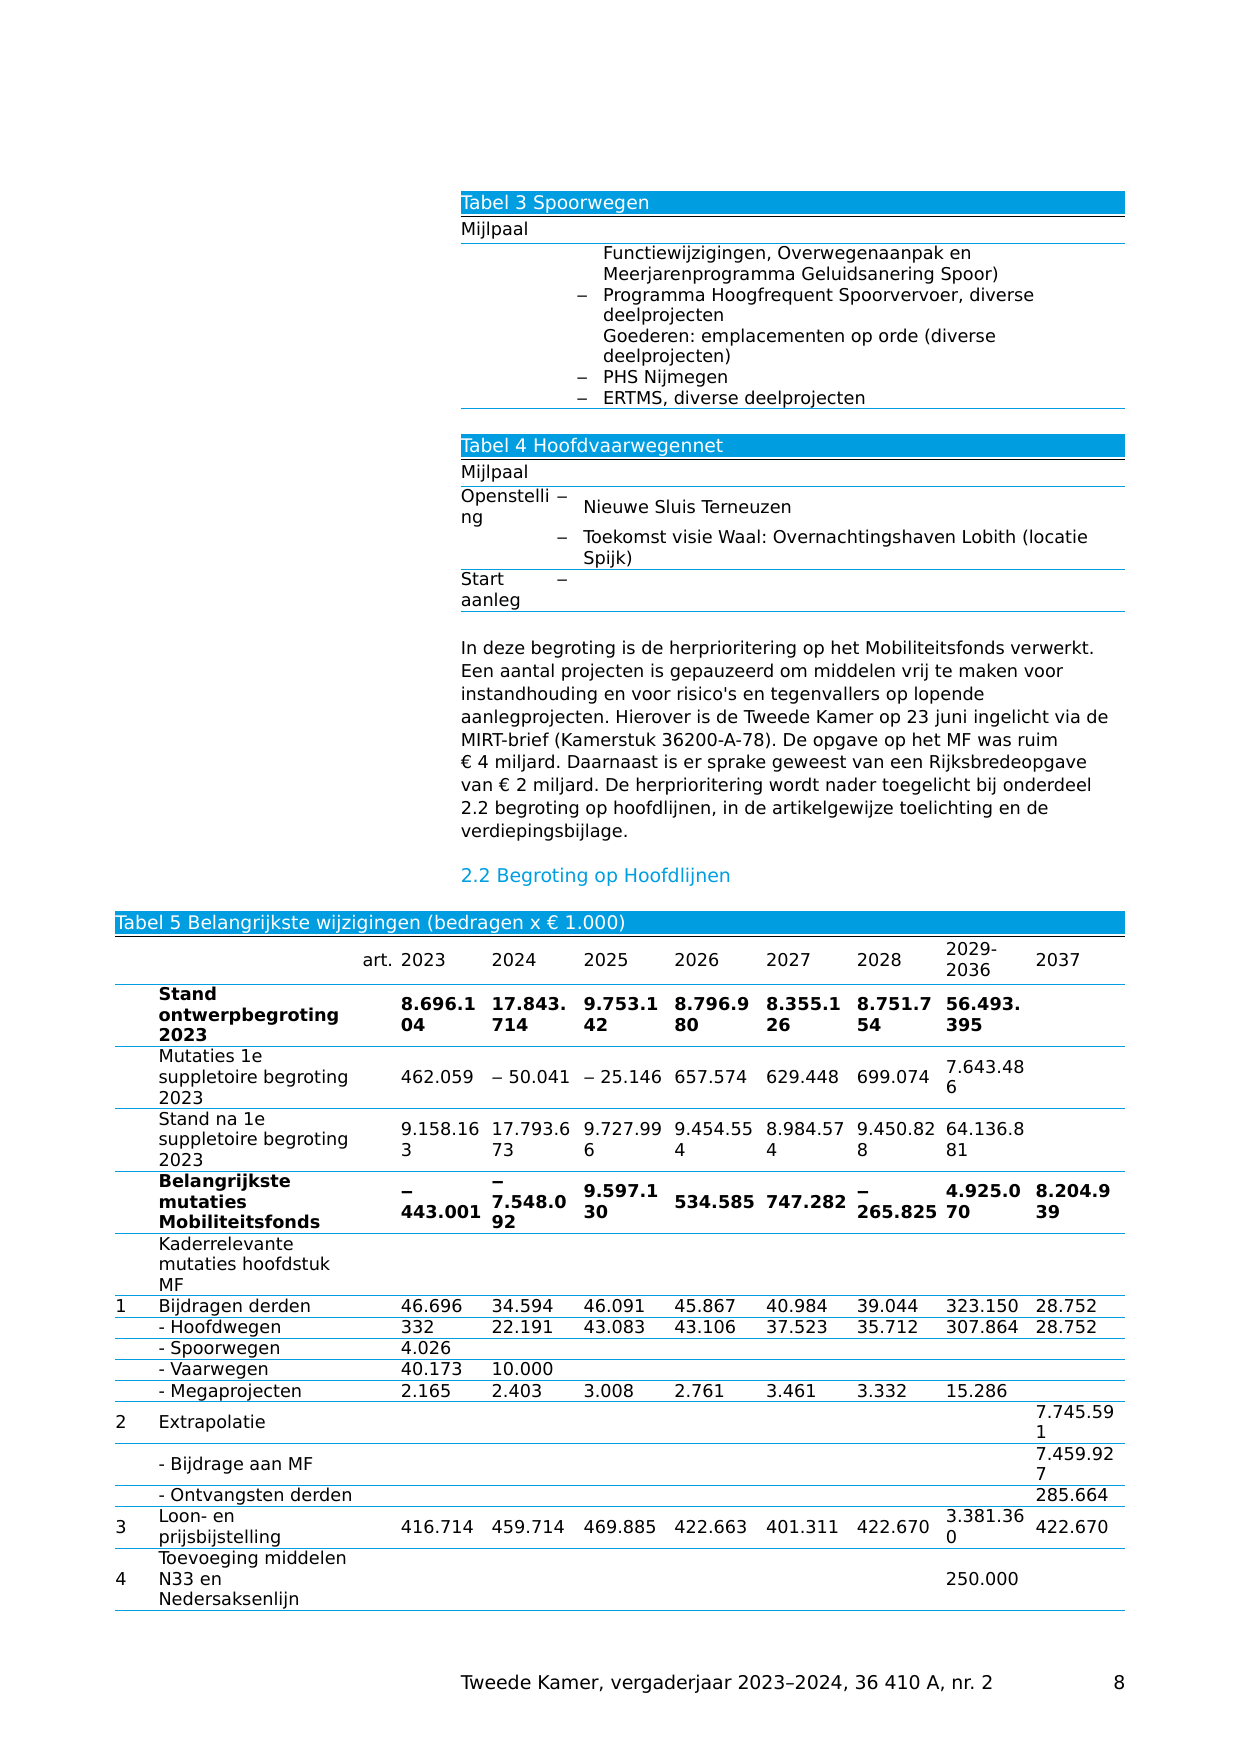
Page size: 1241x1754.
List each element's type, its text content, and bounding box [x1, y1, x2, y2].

table_cell [854, 1339, 943, 1359]
table_cell [359, 1549, 398, 1610]
table_cell 2026 [671, 937, 763, 983]
table_cell Nieuwe Sluis Terneuzen [580, 487, 1125, 527]
table_cell 64.136.881 [943, 1109, 1032, 1171]
table_cell Extrapolatie [155, 1402, 359, 1443]
table_cell 45.867 [671, 1296, 763, 1317]
table_cell [671, 1234, 763, 1295]
table_cell [580, 1486, 671, 1506]
table_cell [489, 1549, 580, 1610]
table_cell Start aanleg [461, 570, 553, 611]
table_cell [359, 1047, 398, 1108]
table_cell [580, 460, 1125, 486]
table_cell [155, 937, 359, 983]
table_cell [671, 1339, 763, 1359]
table_cell 7.459.927 [1033, 1444, 1125, 1485]
table_cell [763, 1339, 854, 1359]
table_cell [554, 460, 580, 486]
table_cell ‒ [554, 528, 580, 569]
table_cell [671, 1402, 763, 1443]
table_cell 4.026 [398, 1339, 488, 1359]
table_cell 37.523 [763, 1318, 854, 1338]
table_cell 43.106 [671, 1318, 763, 1338]
table_cell 56.493.395 [943, 985, 1032, 1046]
table_cell 699.074 [854, 1047, 943, 1108]
table_cell 46.696 [398, 1296, 488, 1317]
table_cell 285.664 [1033, 1486, 1125, 1506]
table_cell ‒ 443.001 [398, 1172, 488, 1233]
table_cell [1033, 1339, 1125, 1359]
table_cell 469.885 [580, 1507, 671, 1548]
table_cell [580, 1234, 671, 1295]
table_cell 2024 [489, 937, 580, 983]
table_cell [1033, 1109, 1125, 1171]
table_cell [359, 1486, 398, 1506]
table_cell [489, 1234, 580, 1295]
title 2.2 Begroting op Hoofdlijnen [461, 865, 1125, 887]
table_cell [1033, 1381, 1125, 1401]
table_cell 2.403 [489, 1381, 580, 1401]
table_cell 657.574 [671, 1047, 763, 1108]
table_cell [580, 1402, 671, 1443]
table_cell 747.282 [763, 1172, 854, 1233]
table_cell [398, 1549, 488, 1610]
table_cell [359, 1507, 398, 1548]
table_cell 462.059 [398, 1047, 488, 1108]
table_cell [359, 1339, 398, 1359]
table_cell [359, 1172, 398, 1233]
table_cell - Ontvangsten derden [155, 1486, 359, 1506]
table_cell 422.663 [671, 1507, 763, 1548]
table_cell 9.454.554 [671, 1109, 763, 1171]
table_cell 40.173 [398, 1360, 488, 1380]
table_cell [671, 1360, 763, 1380]
table_cell 2037 [1033, 937, 1125, 983]
table_cell [943, 1360, 1032, 1380]
table_cell Belangrijkste mutaties Mobiliteitsfonds [155, 1172, 359, 1233]
table_cell 534.585 [671, 1172, 763, 1233]
table_cell [854, 1549, 943, 1610]
table_cell [600, 217, 1125, 243]
table_cell [1033, 1047, 1125, 1108]
text In deze begroting is de herprioritering op het Mobiliteitsfonds verwerkt. Een aantal projecten is gepauzeerd om middelen vrij te maken voor instandhouding en voor risico's en tegenvallers op lopende aanlegprojecten. Hierover is de Tweede Kamer op 23 juni ingelicht via de MIRT-brief (Kamerstuk 36200-A-78). De opgave op het MF was ruim € 4 miljard. Daarnaast is er sprake geweest van een Rijksbredeopgave van € 2 miljard. De herprioritering wordt nader toegelicht bij onderdeel 2.2 begroting op hoofdlijnen, in de artikelgewijze toelichting en de verdiepingsbijlage. [461, 636, 1125, 842]
table_cell 3.332 [854, 1381, 943, 1401]
table_cell Programma Hoogfrequent Spoorvervoer, diverse deelprojecten [600, 285, 1125, 326]
table_cell Loon- en prijsbijstelling [155, 1507, 359, 1548]
table_cell 8.984.574 [763, 1109, 854, 1171]
table_cell 7.745.591 [1033, 1402, 1125, 1443]
table_cell [763, 1360, 854, 1380]
table_cell 4.925.070 [943, 1172, 1032, 1233]
table_cell 10.000 [489, 1360, 580, 1380]
table_cell [574, 244, 600, 284]
table_cell 3.008 [580, 1381, 671, 1401]
table_cell 323.150 [943, 1296, 1032, 1317]
table_cell [580, 1549, 671, 1610]
table_cell - Bijdrage aan MF [155, 1444, 359, 1485]
table_cell ‒ 25.146 [580, 1047, 671, 1108]
table_cell 35.712 [854, 1318, 943, 1338]
table_cell 7.643.486 [943, 1047, 1032, 1108]
table_cell [398, 1402, 488, 1443]
table_cell [489, 1402, 580, 1443]
table_cell [461, 326, 573, 367]
table_cell [854, 1486, 943, 1506]
table_cell [398, 1234, 488, 1295]
table_cell 17.793.673 [489, 1109, 580, 1171]
table_cell 250.000 [943, 1549, 1032, 1610]
table_cell [671, 1486, 763, 1506]
table_cell [398, 1444, 488, 1485]
table_cell [489, 1486, 580, 1506]
table_cell [580, 1444, 671, 1485]
table_cell ‒ [574, 285, 600, 326]
table_cell 2.165 [398, 1381, 488, 1401]
table_cell [115, 1486, 155, 1506]
table_cell 22.191 [489, 1318, 580, 1338]
table_cell 28.752 [1033, 1296, 1125, 1317]
table_cell [489, 1339, 580, 1359]
table_cell 39.044 [854, 1296, 943, 1317]
table_cell [359, 1109, 398, 1171]
table_cell [763, 1444, 854, 1485]
table_cell Mutaties 1e suppletoire begroting 2023 [155, 1047, 359, 1108]
table_cell Toevoeging middelen N33 en Nedersaksenlijn [155, 1549, 359, 1610]
table_cell 9.753.142 [580, 985, 671, 1046]
table_cell 17.843.714 [489, 985, 580, 1046]
table_cell [359, 1318, 398, 1338]
table_cell [115, 1444, 155, 1485]
table_cell Mijlpaal [461, 217, 573, 243]
table_cell [671, 1549, 763, 1610]
table_cell [115, 1047, 155, 1108]
table_cell [763, 1234, 854, 1295]
table_cell 43.083 [580, 1318, 671, 1338]
table_cell Stand ontwerpbegroting 2023 [155, 985, 359, 1046]
table_cell [115, 1109, 155, 1171]
table_cell Bijdragen derden [155, 1296, 359, 1317]
table_cell - Spoorwegen [155, 1339, 359, 1359]
table_cell - Vaarwegen [155, 1360, 359, 1380]
table_cell Stand na 1e suppletoire begroting 2023 [155, 1109, 359, 1171]
table_cell [580, 1360, 671, 1380]
table_cell 34.594 [489, 1296, 580, 1317]
table_cell [854, 1360, 943, 1380]
table_cell [115, 1381, 155, 1401]
table_cell [943, 1444, 1032, 1485]
table_cell ‒ [574, 367, 600, 388]
table_cell [580, 1339, 671, 1359]
table_cell 2023 [398, 937, 488, 983]
table_cell 28.752 [1033, 1318, 1125, 1338]
table_cell 422.670 [854, 1507, 943, 1548]
table_cell [763, 1402, 854, 1443]
table_cell 2.761 [671, 1381, 763, 1401]
table_cell 629.448 [763, 1047, 854, 1108]
table_cell [943, 1339, 1032, 1359]
table_cell 416.714 [398, 1507, 488, 1548]
table_cell [115, 1318, 155, 1338]
table_cell [359, 1360, 398, 1380]
table_cell [115, 1360, 155, 1380]
table_cell ‒ [574, 388, 600, 408]
table_cell [854, 1402, 943, 1443]
table_cell [461, 285, 573, 326]
table_cell 4 [115, 1549, 155, 1610]
table_cell 2029-2036 [943, 937, 1032, 983]
table_cell [943, 1402, 1032, 1443]
table_cell [574, 326, 600, 367]
table_cell [854, 1444, 943, 1485]
table_cell 40.984 [763, 1296, 854, 1317]
table_cell [359, 985, 398, 1046]
table_cell [359, 1402, 398, 1443]
table_cell [763, 1486, 854, 1506]
table_cell 1 [115, 1296, 155, 1317]
table_cell [359, 1381, 398, 1401]
table_cell [580, 570, 1125, 611]
table_cell Toekomst visie Waal: Overnachtingshaven Lobith (locatie Spijk) [580, 528, 1125, 569]
table_cell 9.727.996 [580, 1109, 671, 1171]
table_cell ‒ [554, 487, 580, 527]
table_cell Functiewijzigingen, Overwegenaanpak en Meerjarenprogramma Geluidsanering Spoor) [600, 244, 1125, 284]
table_cell [1033, 985, 1125, 1046]
table_cell [115, 1172, 155, 1233]
table_cell [115, 1339, 155, 1359]
table_cell 9.158.163 [398, 1109, 488, 1171]
table_cell 422.670 [1033, 1507, 1125, 1548]
table_cell [1033, 1234, 1125, 1295]
table_cell [671, 1444, 763, 1485]
table_cell PHS Nijmegen [600, 367, 1125, 388]
table_cell 3.461 [763, 1381, 854, 1401]
table_cell [359, 1296, 398, 1317]
table_cell [489, 1444, 580, 1485]
table_cell [1033, 1549, 1125, 1610]
table_cell Openstelling [461, 487, 553, 527]
table_cell ‒ 265.825 [854, 1172, 943, 1233]
table_cell 8.696.104 [398, 985, 488, 1046]
table_cell 459.714 [489, 1507, 580, 1548]
table_cell [398, 1486, 488, 1506]
table_cell 307.864 [943, 1318, 1032, 1338]
table_cell [461, 367, 573, 388]
table_cell [359, 1444, 398, 1485]
table_cell - Megaprojecten [155, 1381, 359, 1401]
table_cell [461, 528, 553, 569]
table_cell 8.751.754 [854, 985, 943, 1046]
table_cell ‒ [554, 570, 580, 611]
table_cell ‒ 7.548.092 [489, 1172, 580, 1233]
table_cell [763, 1549, 854, 1610]
table_cell 9.450.828 [854, 1109, 943, 1171]
table_cell [115, 985, 155, 1046]
table_cell 3.381.360 [943, 1507, 1032, 1548]
table_cell 2027 [763, 937, 854, 983]
table_cell [115, 1234, 155, 1295]
table_cell ERTMS, diverse deelprojecten [600, 388, 1125, 408]
table_cell Mijlpaal [461, 460, 553, 486]
table_cell 3 [115, 1507, 155, 1548]
table_cell art. [359, 937, 398, 983]
table_cell 332 [398, 1318, 488, 1338]
table_cell [943, 1234, 1032, 1295]
table_cell 8.204.939 [1033, 1172, 1125, 1233]
table_cell [461, 244, 573, 284]
table_cell 8.796.980 [671, 985, 763, 1046]
table_cell 46.091 [580, 1296, 671, 1317]
table_cell [574, 217, 600, 243]
table_cell ‒ 50.041 [489, 1047, 580, 1108]
table_cell 15.286 [943, 1381, 1032, 1401]
table_cell [1033, 1360, 1125, 1380]
table_cell 2 [115, 1402, 155, 1443]
table_cell [943, 1486, 1032, 1506]
table_cell 2028 [854, 937, 943, 983]
table_cell 2025 [580, 937, 671, 983]
table_cell 9.597.130 [580, 1172, 671, 1233]
table_cell Kaderrelevante mutaties hoofdstuk MF [155, 1234, 359, 1295]
table_cell - Hoofdwegen [155, 1318, 359, 1338]
table_cell Goederen: emplacementen op orde (diverse deelprojecten) [600, 326, 1125, 367]
table_cell [115, 937, 155, 983]
table_cell [461, 388, 573, 408]
table_cell 8.355.126 [763, 985, 854, 1046]
table_cell [359, 1234, 398, 1295]
table_cell [854, 1234, 943, 1295]
table_cell 401.311 [763, 1507, 854, 1548]
